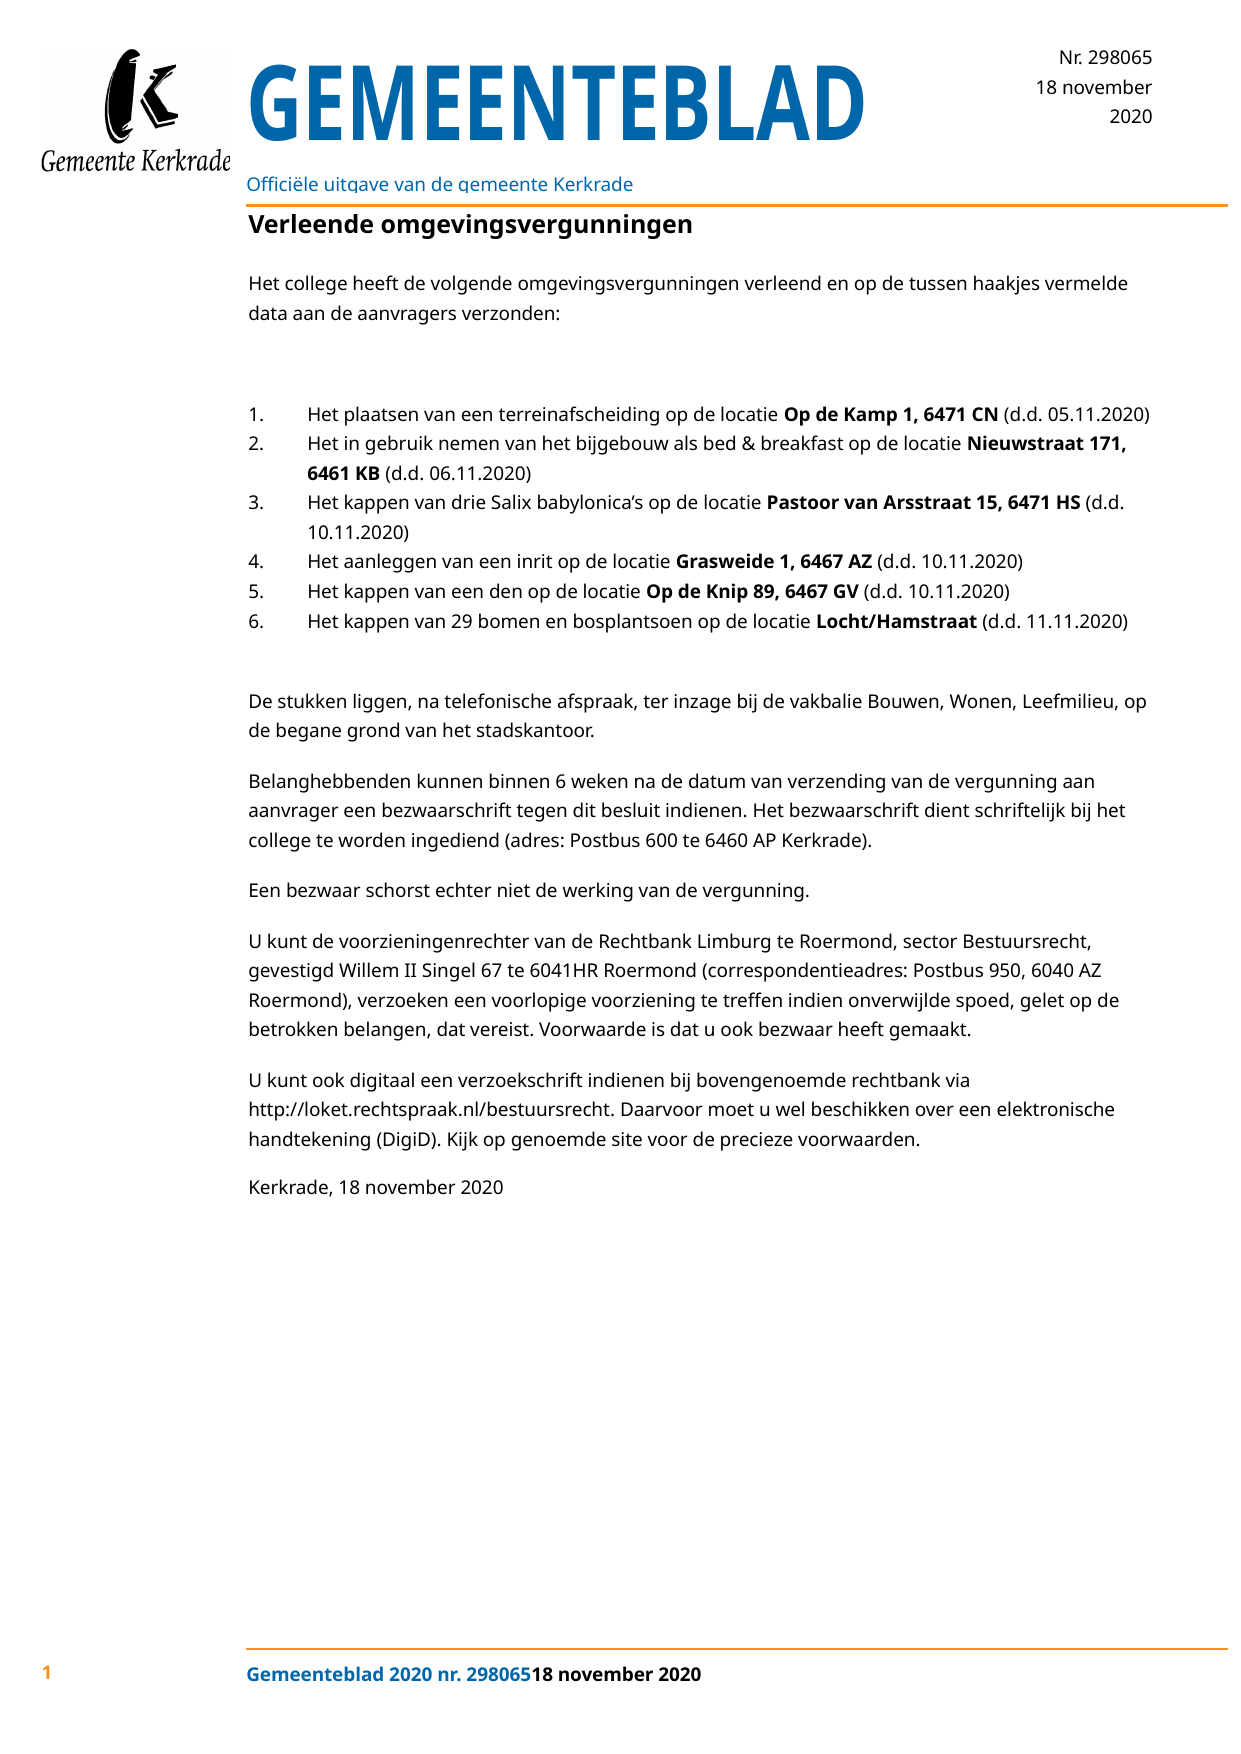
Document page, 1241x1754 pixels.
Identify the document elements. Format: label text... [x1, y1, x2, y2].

list Het aanleggen van een inrit op de locatie Grasweide 1, 6467 AZ (d.d. 10.11.2020) [248, 549, 1152, 574]
text Een bezwaar schorst echter niet de werking van de vergunning. [248, 877, 1152, 903]
text U kunt ook digitaal een verzoekschrift indienen bij bovengenoemde rechtbank via http://loket.rechtspraak.nl/bestuursrecht. Daarvoor moet u wel beschikken over een elektronische handtekening (DigiD). Kijk op genoemde site voor de precieze voorwaarden. [248, 1067, 1152, 1152]
text De stukken liggen, na telefonische afspraak, ter inzage bij de vakbalie Bouwen, Wonen, Leefmilieu, op de begane grond van het stadskantoor. [248, 688, 1152, 743]
text Het college heeft de volgende omgevingsvergunningen verleend en op de tussen haakjes vermelde data aan de aanvragers verzonden: [248, 270, 1152, 326]
text Verleende omgevingsvergunningen [248, 207, 1152, 241]
list Het kappen van 29 bomen en bosplantsoen op de locatie Locht/Hamstraat (d.d. 11.11.2020) [248, 608, 1152, 633]
text U kunt de voorzieningenrechter van de Rechtbank Limburg te Roermond, sector Bestuursrecht, gevestigd Willem II Singel 67 te 6041HR Roermond (correspondentieadres: Postbus 950, 6040 AZ Roermond), verzoeken een voorlopige voorziening te treffen indien onverwijlde spoed, gelet op de betrokken belangen, dat vereist. Voorwaarde is dat u ook bezwaar heeft gemaakt. [248, 928, 1152, 1042]
list Het kappen van drie Salix babylonica’s op de locatie Pastoor van Arsstraat 15, 6471 HS (d.d. 10.11.2020) [248, 489, 1152, 545]
text Belanghebbenden kunnen binnen 6 weken na de datum van verzending van de vergunning aan aanvrager een bezwaarschrift tegen dit besluit indienen. Het bezwaarschrift dient schriftelijk bij het college te worden ingediend (adres: Postbus 600 te 6460 AP Kerkrade). [248, 768, 1152, 853]
list Het plaatsen van een terreinafscheiding op de locatie Op de Kamp 1, 6471 CN (d.d. 05.11.2020) [248, 401, 1152, 426]
list Het kappen van een den op de locatie Op de Knip 89, 6467 GV (d.d. 10.11.2020) [248, 578, 1152, 604]
list Het in gebruik nemen van het bijgebouw als bed & breakfast op de locatie Nieuwstraat 171, 6461 KB (d.d. 06.11.2020) [248, 430, 1152, 486]
text Kerkrade, 18 november 2020 [248, 1174, 1152, 1200]
picture [41, 47, 231, 172]
